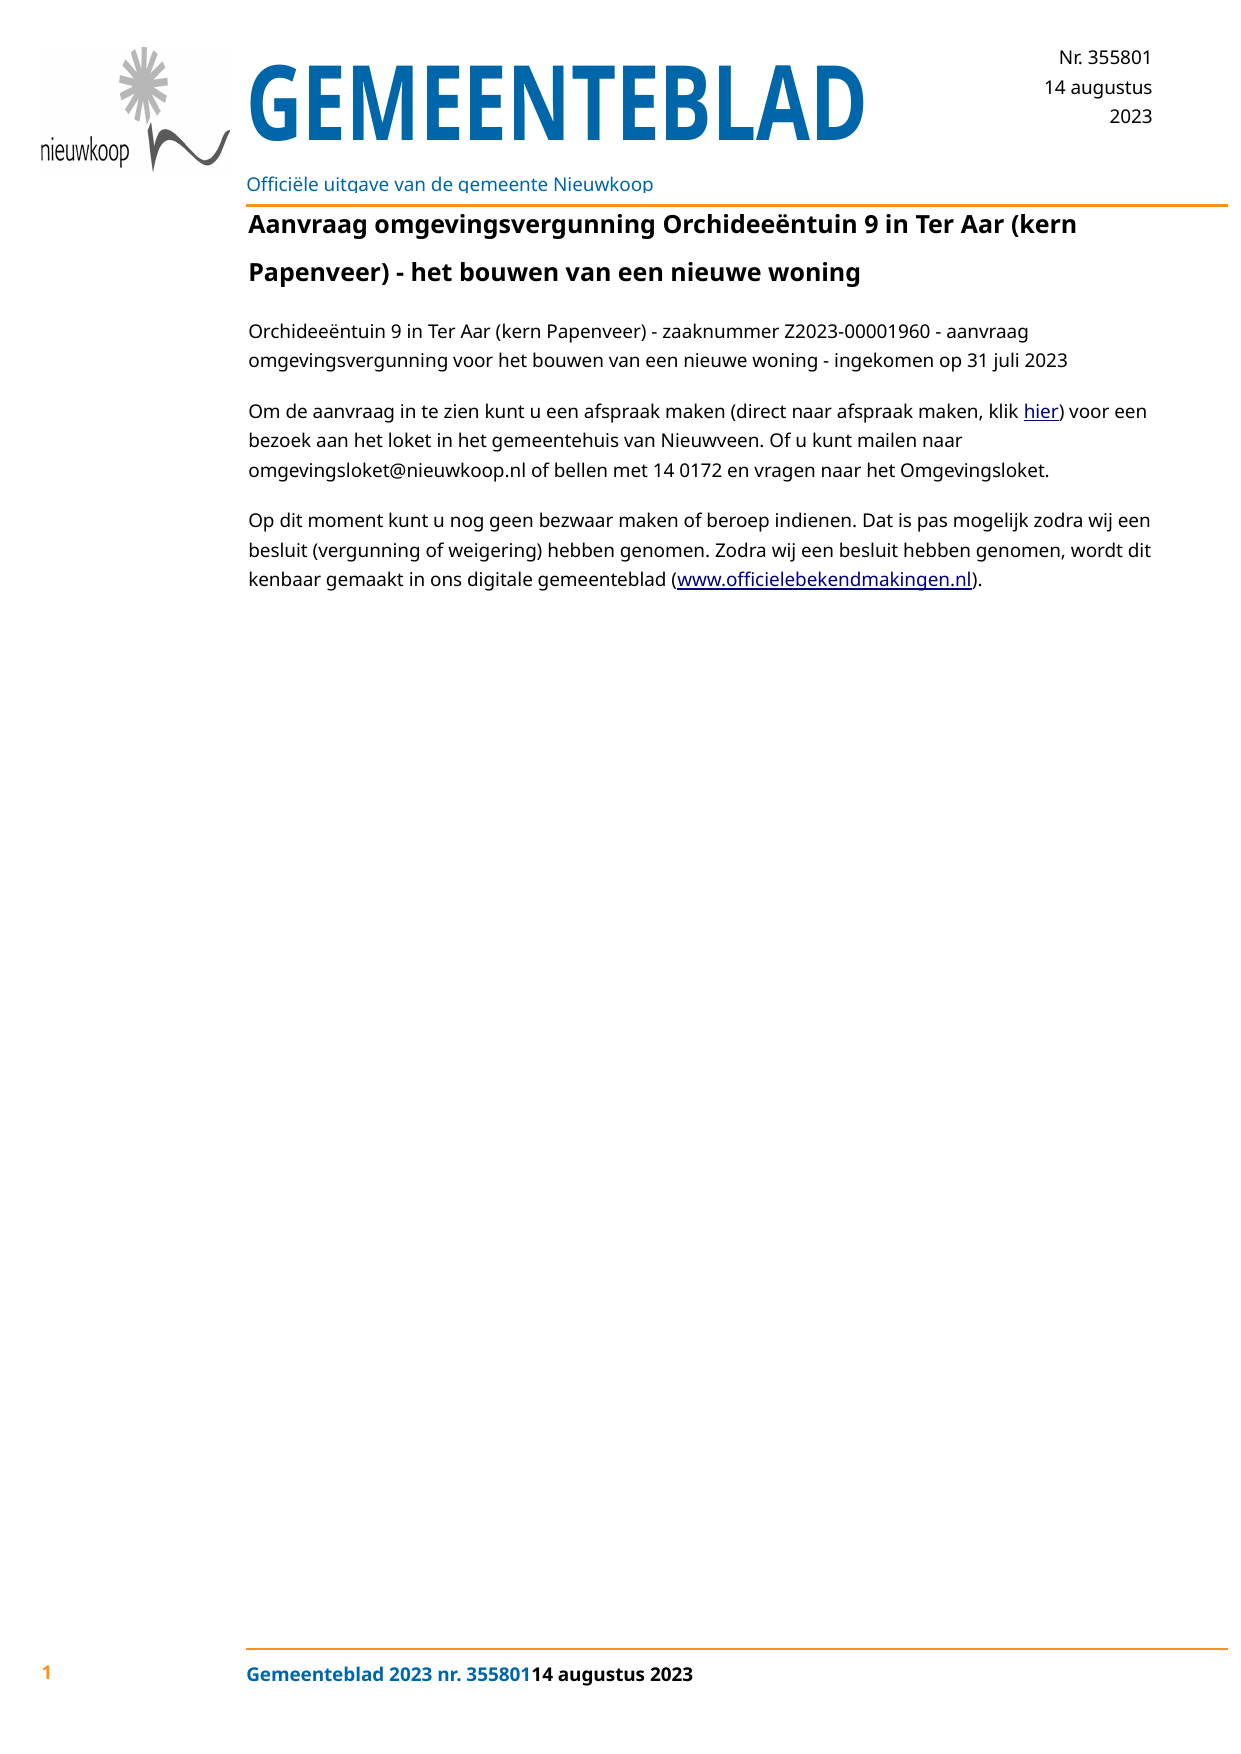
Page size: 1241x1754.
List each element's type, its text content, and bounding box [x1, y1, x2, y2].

text Op dit moment kunt u nog geen bezwaar maken of beroep indienen. Dat is pas mogelijk zodra wij een besluit (vergunning of weigering) hebben genomen. Zodra wij een besluit hebben genomen, wordt dit kenbaar gemaakt in ons digitale gemeenteblad (www.officielebekendmakingen.nl). [248, 507, 1152, 592]
text Orchideeëntuin 9 in Ter Aar (kern Papenveer) - zaaknummer Z2023-00001960 - aanvraag omgevingsvergunning voor het bouwen van een nieuwe woning - ingekomen op 31 juli 2023 [248, 318, 1152, 373]
text Aanvraag omgevingsvergunning Orchideeëntuin 9 in Ter Aar (kern Papenveer) - het bouwen van een nieuwe woning [248, 207, 1152, 288]
picture [41, 47, 231, 172]
text Om de aanvraag in te zien kunt u een afspraak maken (direct naar afspraak maken, klik hier) voor een bezoek aan het loket in het gemeentehuis van Nieuwveen. Of u kunt mailen naar omgevingsloket@nieuwkoop.nl of bellen met 14 0172 en vragen naar het Omgevingsloket. [248, 398, 1152, 483]
